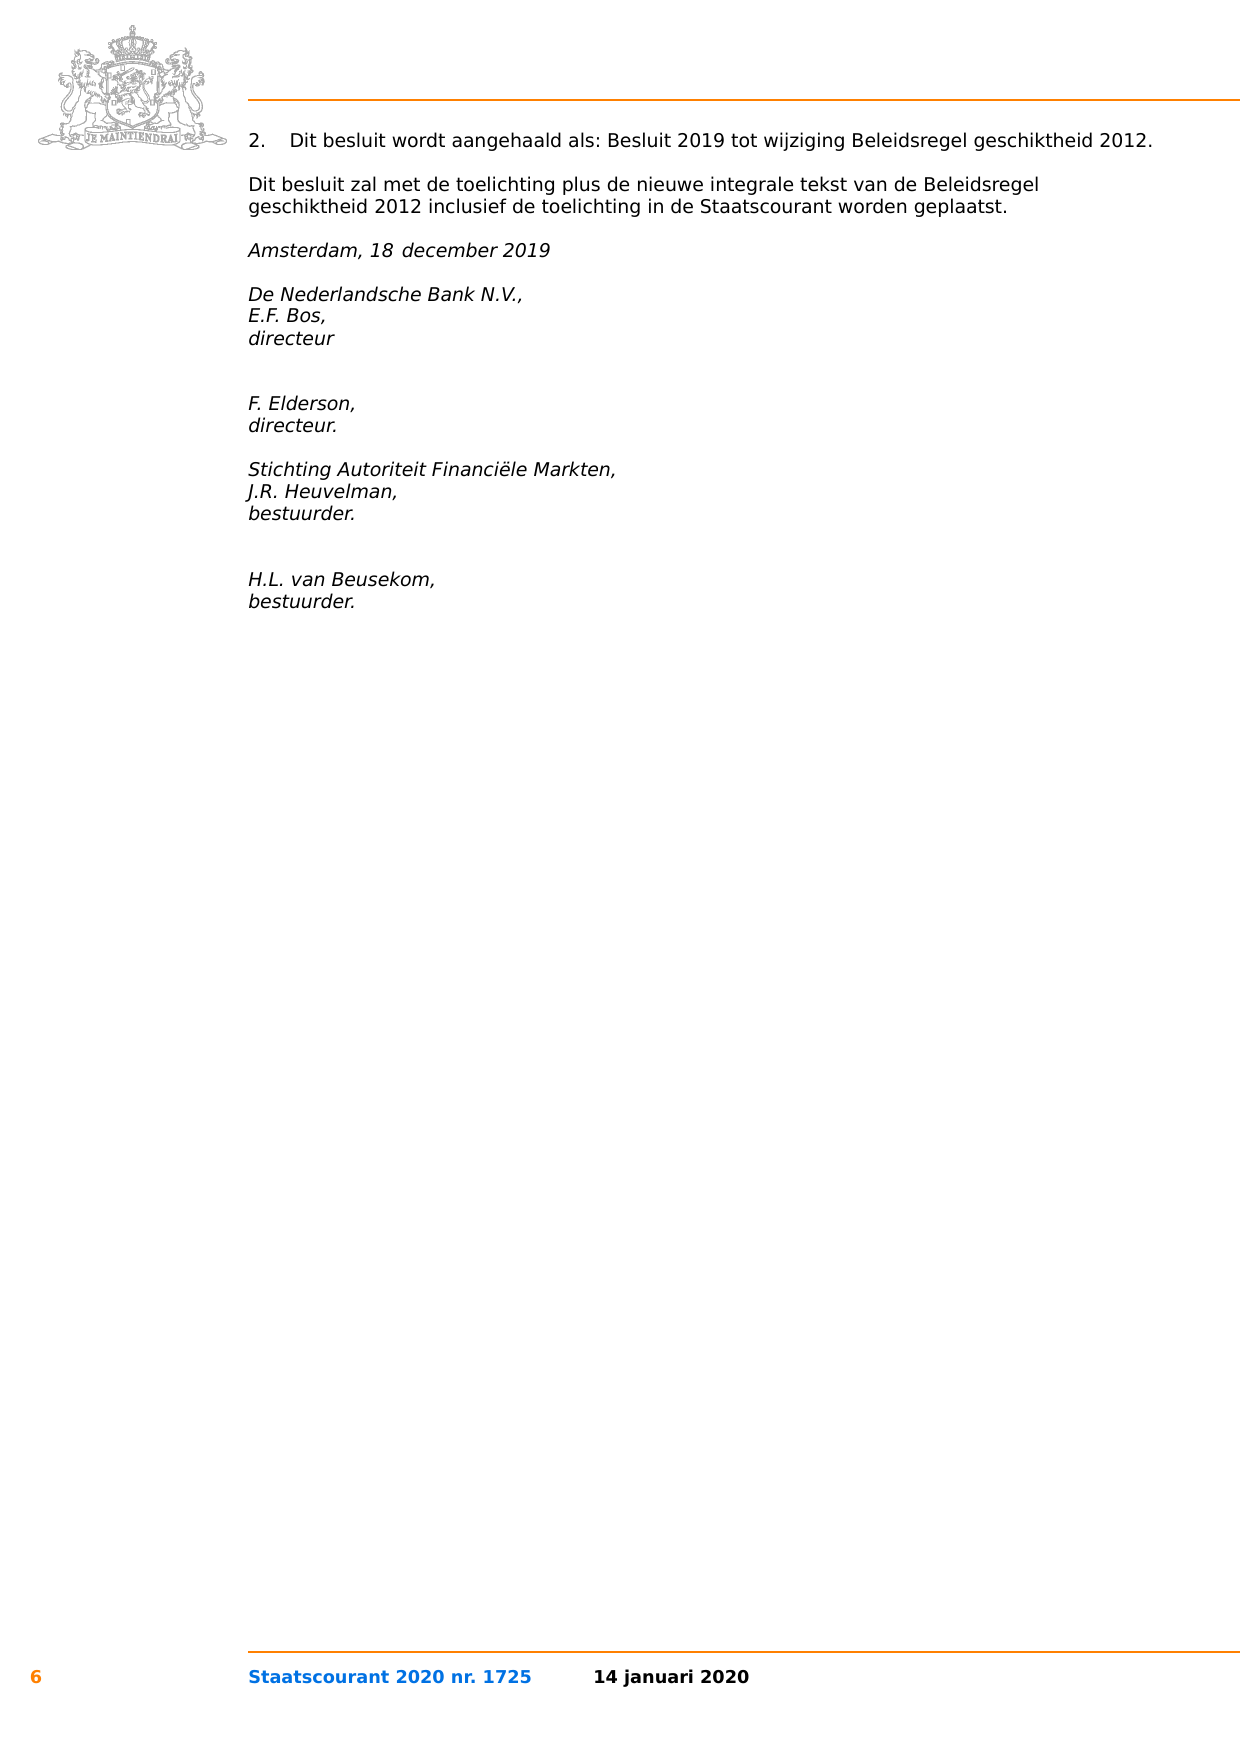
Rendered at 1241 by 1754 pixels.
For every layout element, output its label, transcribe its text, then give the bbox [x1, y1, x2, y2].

picture [38, 25, 227, 150]
text Amsterdam, 18 december 2019 [248, 239, 1163, 262]
text H.L. van Beusekom, bestuurder. [248, 547, 1163, 613]
text F. Elderson, directeur. [248, 371, 1163, 437]
text 2. Dit besluit wordt aangehaald als: Besluit 2019 tot wijziging Beleidsregel geschiktheid 2012. [248, 130, 1163, 152]
text Stichting Autoriteit Financiële Markten, J.R. Heuvelman, bestuurder. [248, 459, 1163, 525]
text De Nederlandsche Bank N.V., E.F. Bos, directeur [248, 283, 1163, 349]
text Dit besluit zal met de toelichting plus de nieuwe integrale tekst van de Beleidsregel geschiktheid 2012 inclusief de toelichting in de Staatscourant worden geplaatst. [248, 174, 1163, 218]
